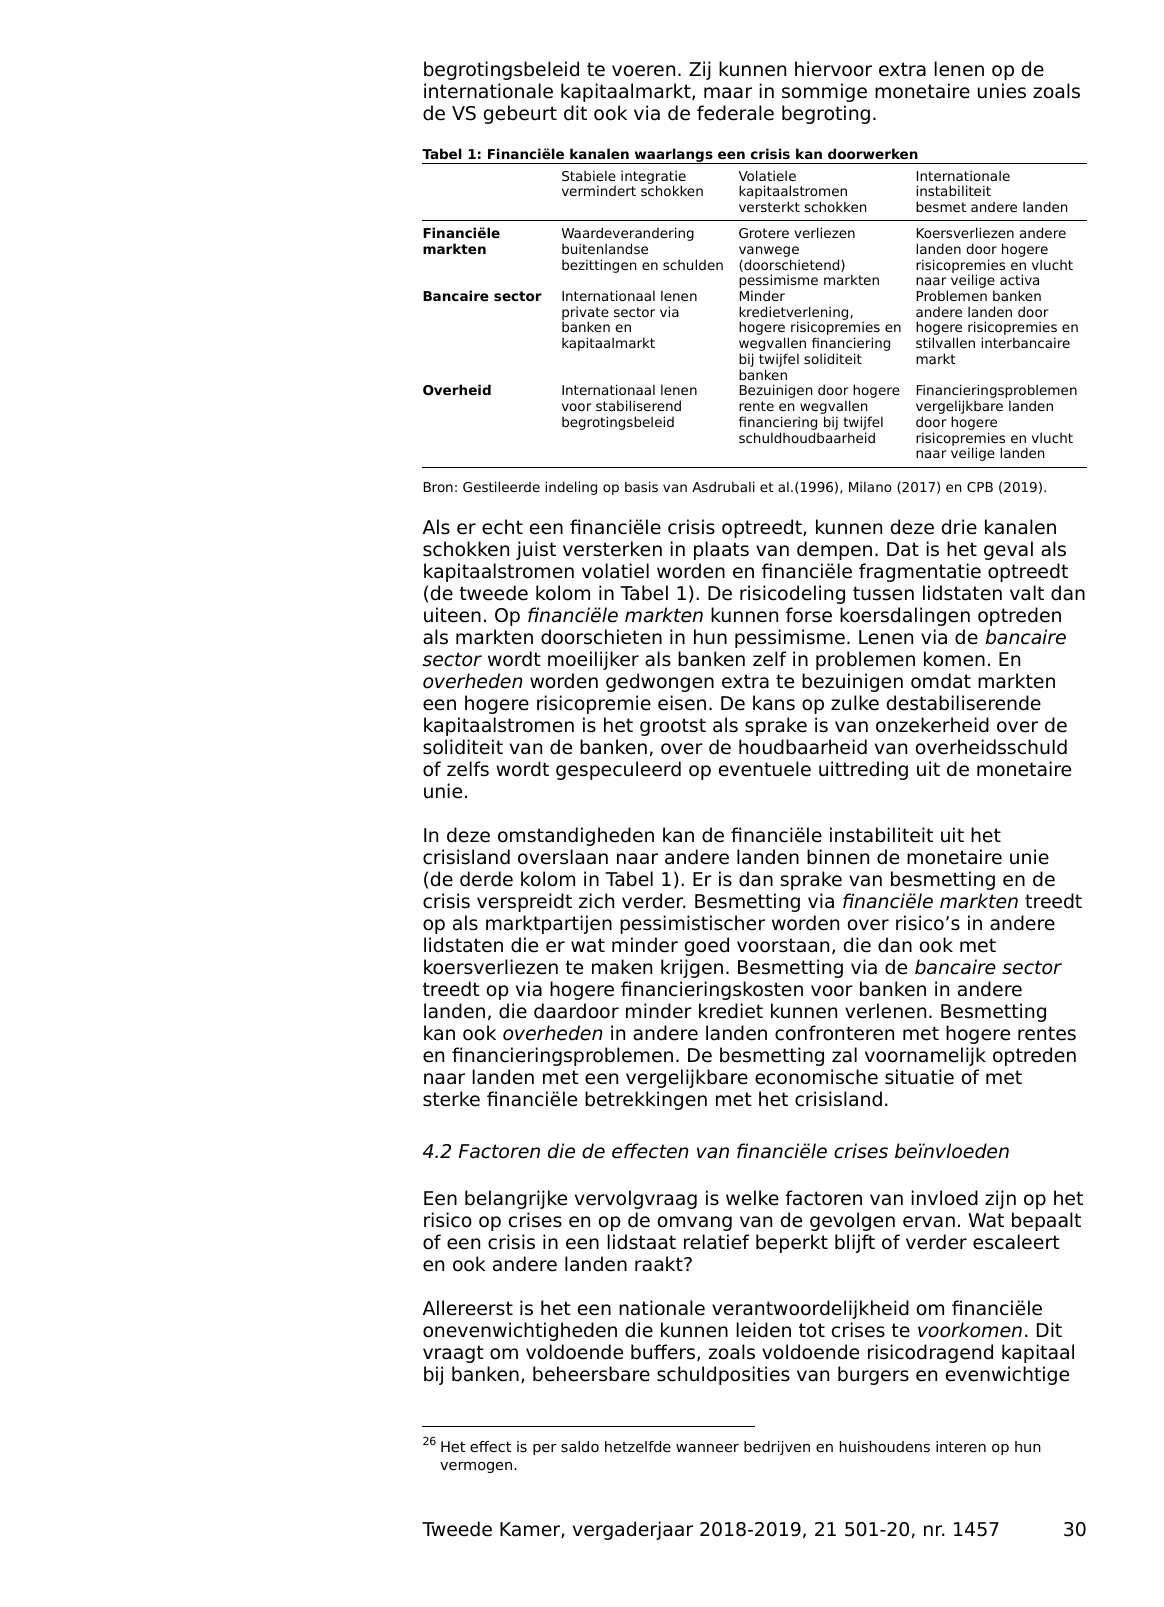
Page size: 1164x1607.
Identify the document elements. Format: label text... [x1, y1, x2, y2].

table_cell Internationaal lenen private sector via banken en kapitaalmarkt [555, 289, 732, 383]
table_cell Waardeverandering buitenlandse bezittingen en schulden [555, 221, 732, 289]
text Als er echt een financiële crisis optreedt, kunnen deze drie kanalen schokken juist versterken in plaats van dempen. Dat is het geval als kapitaalstromen volatiel worden en financiële fragmentatie optreedt (de tweede kolom in Tabel 1). De risicodeling tussen lidstaten valt dan uiteen. Op financiële markten kunnen forse koersdalingen optreden als markten doorschieten in hun pessimisme. Lenen via de bancaire sector wordt moeilijker als banken zelf in problemen komen. En overheden worden gedwongen extra te bezuinigen omdat markten een hogere risicopremie eisen. De kans op zulke destabiliserende kapitaalstromen is het grootst als sprake is van onzekerheid over de soliditeit van de banken, over de houdbaarheid van overheidsschuld of zelfs wordt gespeculeerd op eventuele uittreding uit de monetaire unie. [422, 517, 1087, 803]
table_cell Stabiele integratie vermindert schokken [555, 164, 732, 220]
table_cell Bancaire sector [422, 289, 555, 383]
table_cell Koersverliezen andere landen door hogere risicopremies en vlucht naar veilige activa [910, 221, 1087, 289]
text Het effect is per saldo hetzelfde wanneer bedrijven en huishoudens interen op hun vermogen. [422, 1435, 1087, 1474]
table_cell Volatiele kapitaalstromen versterkt schokken [732, 164, 909, 220]
table_header Tabel 1: Financiële kanalen waarlangs een crisis kan doorwerken [422, 147, 1087, 163]
table_cell [422, 164, 555, 220]
table_cell Bezuinigen door hogere rente en wegvallen financiering bij twijfel schuldhoudbaarheid [732, 383, 909, 467]
table_cell Financiële markten [422, 221, 555, 289]
table_cell Minder kredietverlening, hogere risicopremies en wegvallen financiering bij twijfel soliditeit banken [732, 289, 909, 383]
text Een belangrijke vervolgvraag is welke factoren van invloed zijn op het risico op crises en op de omvang van de gevolgen ervan. Wat bepaalt of een crisis in een lidstaat relatief beperkt blijft of verder escaleert en ook andere landen raakt? [422, 1188, 1087, 1276]
text In deze omstandigheden kan de financiële instabiliteit uit het crisisland overslaan naar andere landen binnen de monetaire unie (de derde kolom in Tabel 1). Er is dan sprake van besmetting en de crisis verspreidt zich verder. Besmetting via financiële markten treedt op als marktpartijen pessimistischer worden over risico’s in andere lidstaten die er wat minder goed voorstaan, die dan ook met koersverliezen te maken krijgen. Besmetting via de bancaire sector treedt op via hogere financieringskosten voor banken in andere landen, die daardoor minder krediet kunnen verlenen. Besmetting kan ook overheden in andere landen confronteren met hogere rentes en financieringsproblemen. De besmetting zal voornamelijk optreden naar landen met een vergelijkbare economische situatie of met sterke financiële betrekkingen met het crisisland. [422, 825, 1087, 1111]
table_cell Bron: Gestileerde indeling op basis van Asdrubali et al.(1996), Milano (2017) en CPB (2019). [422, 468, 1087, 495]
table_cell Financieringsproblemen vergelijkbare landen door hogere risicopremies en vlucht naar veilige landen [910, 383, 1087, 467]
table_cell Internationale instabiliteit besmet andere landen [910, 164, 1087, 220]
text begrotingsbeleid te voeren. Zij kunnen hiervoor extra lenen op de internationale kapitaalmarkt, maar in sommige monetaire unies zoals de VS gebeurt dit ook via de federale begroting. [422, 59, 1087, 125]
text Allereerst is het een nationale verantwoordelijkheid om financiële onevenwichtigheden die kunnen leiden tot crises te voorkomen. Dit vraagt om voldoende buffers, zoals voldoende risicodragend kapitaal bij banken, beheersbare schuldposities van burgers en evenwichtige [422, 1298, 1087, 1386]
table_cell Grotere verliezen vanwege (doorschietend) pessimisme markten [732, 221, 909, 289]
table_cell Problemen banken andere landen door hogere risicopremies en stilvallen interbancaire markt [910, 289, 1087, 383]
subtitle 4.2 Factoren die de effecten van financiële crises beïnvloeden [422, 1141, 1087, 1163]
table_cell Overheid [422, 383, 555, 467]
table_cell Internationaal lenen voor stabiliserend begrotingsbeleid [555, 383, 732, 467]
